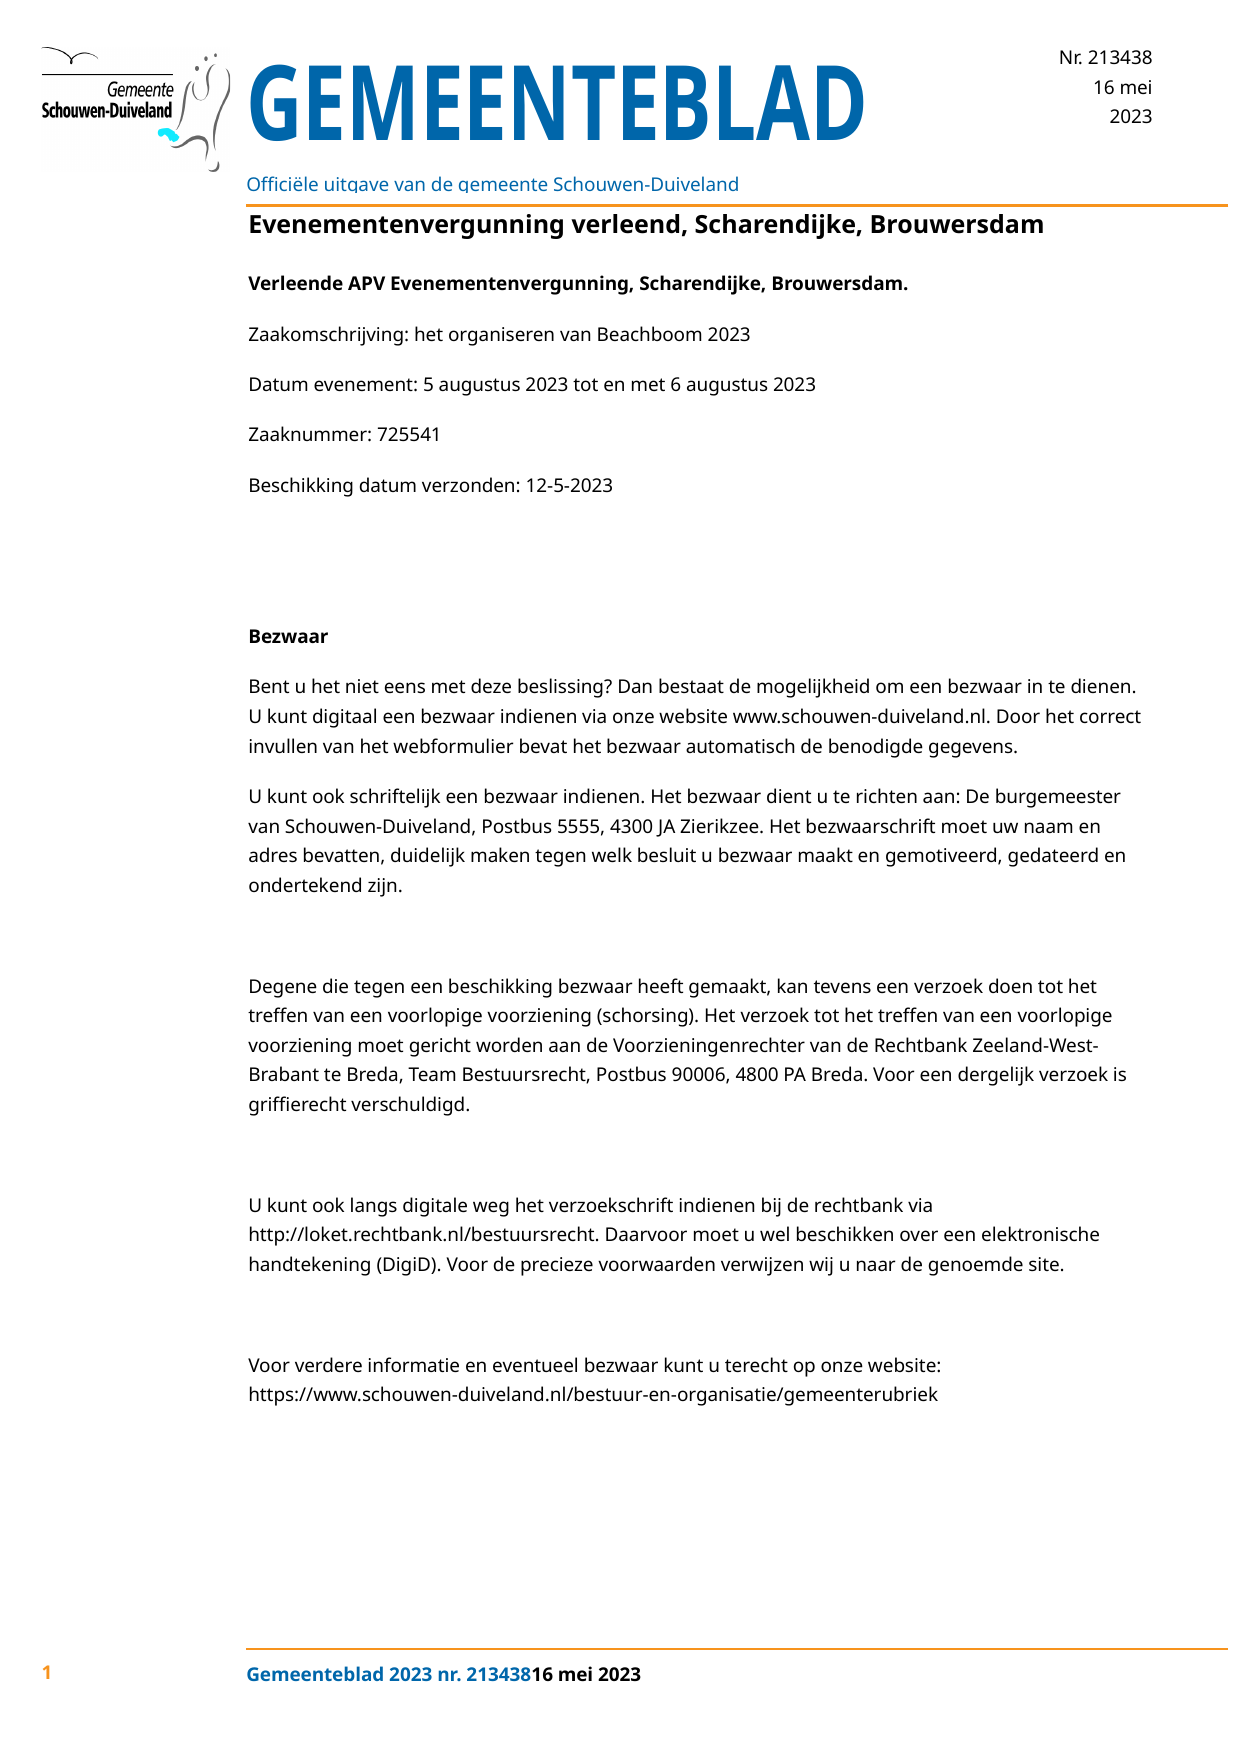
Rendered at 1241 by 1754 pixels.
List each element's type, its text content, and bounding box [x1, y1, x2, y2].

text Degene die tegen een beschikking bezwaar heeft gemaakt, kan tevens een verzoek doen tot het treffen van een voorlopige voorziening (schorsing). Het verzoek tot het treffen van een voorlopige voorziening moet gericht worden aan de Voorzieningenrechter van de Rechtbank Zeeland-West-Brabant te Breda, Team Bestuursrecht, Postbus 90006, 4800 PA Breda. Voor een dergelijk verzoek is griffierecht verschuldigd. [248, 973, 1152, 1117]
text Bezwaar [248, 623, 1152, 649]
text Zaakomschrijving: het organiseren van Beachboom 2023 [248, 321, 1152, 346]
text Beschikking datum verzonden: 12-5-2023 [248, 472, 1152, 498]
text U kunt ook langs digitale weg het verzoekschrift indienen bij de rechtbank via http://loket.rechtbank.nl/bestuursrecht. Daarvoor moet u wel beschikken over een elektronische handtekening (DigiD). Voor de precieze voorwaarden verwijzen wij u naar de genoemde site. [248, 1192, 1152, 1277]
text Datum evenement: 5 augustus 2023 tot en met 6 augustus 2023 [248, 371, 1152, 397]
text Bent u het niet eens met deze beslissing? Dan bestaat de mogelijkheid om een bezwaar in te dienen. U kunt digitaal een bezwaar indienen via onze website www.schouwen-duiveland.nl. Door het correct invullen van het webformulier bevat het bezwaar automatisch de benodigde gegevens. [248, 674, 1152, 758]
picture [41, 47, 231, 172]
text Verleende APV Evenementenvergunning, Scharendijke, Brouwersdam. [248, 270, 1152, 296]
text Zaaknummer: 725541 [248, 422, 1152, 447]
text Evenementenvergunning verleend, Scharendijke, Brouwersdam [248, 207, 1152, 241]
text Voor verdere informatie en eventueel bezwaar kunt u terecht op onze website: https://www.schouwen-duiveland.nl/bestuur-en-organisatie/gemeenterubriek [248, 1352, 1152, 1407]
text U kunt ook schriftelijk een bezwaar indienen. Het bezwaar dient u te richten aan: De burgemeester van Schouwen-Duiveland, Postbus 5555, 4300 JA Zierikzee. Het bezwaarschrift moet uw naam en adres bevatten, duidelijk maken tegen welk besluit u bezwaar maakt en gemotiveerd, gedateerd en ondertekend zijn. [248, 783, 1152, 898]
